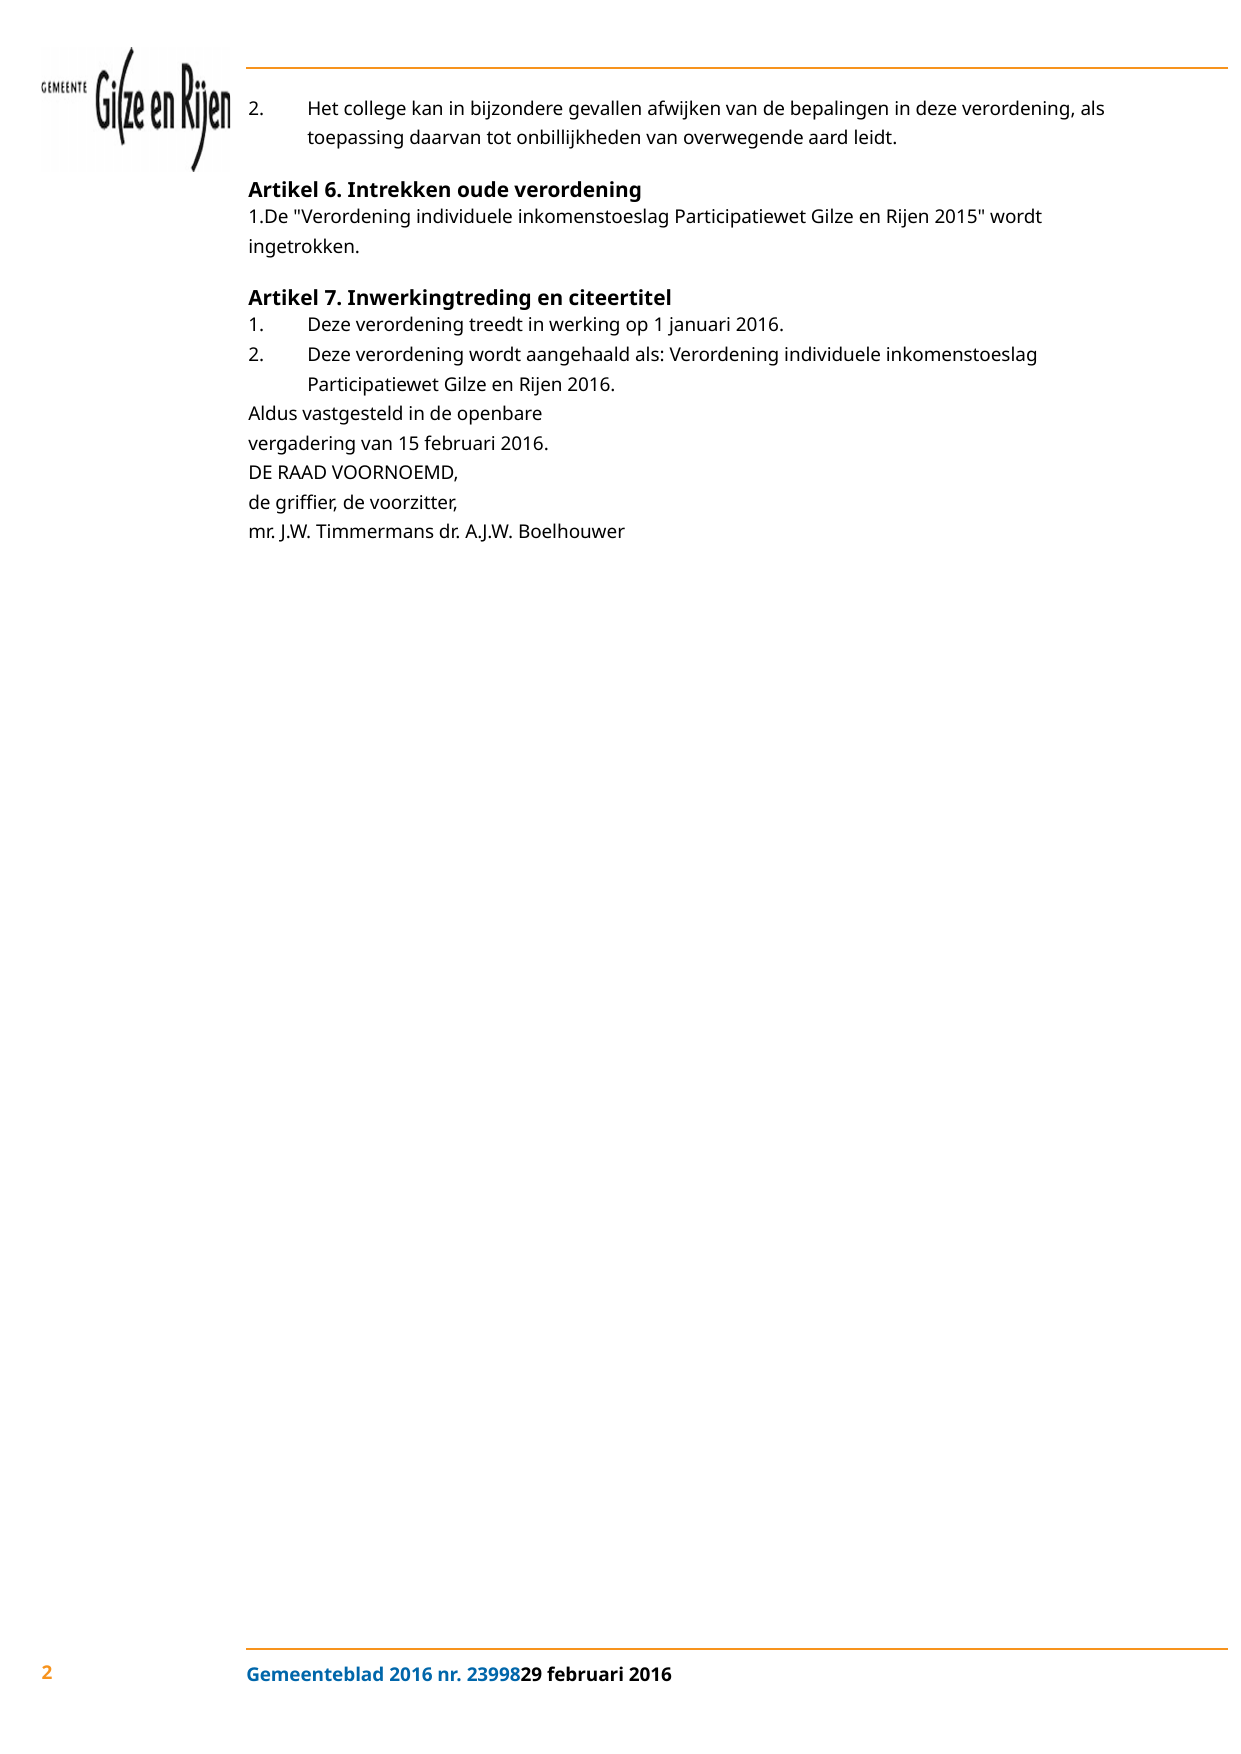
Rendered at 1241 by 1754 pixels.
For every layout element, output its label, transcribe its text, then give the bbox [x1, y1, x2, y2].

text Aldus vastgesteld in de openbare [248, 400, 1152, 426]
text mr. J.W. Timmermans dr. A.J.W. Boelhouwer [248, 519, 1152, 544]
list Het college kan in bijzondere gevallen afwijken van de bepalingen in deze verordening, als toepassing daarvan tot onbillijkheden van overwegende aard leidt. [248, 95, 1152, 150]
list Deze verordening wordt aangehaald als: Verordening individuele inkomenstoeslag Participatiewet Gilze en Rijen 2016. [248, 341, 1152, 397]
text Artikel 6. Intrekken oude verordening [248, 175, 1152, 203]
text Artikel 7. Inwerkingtreding en citeertitel [248, 283, 1152, 312]
picture [41, 47, 231, 172]
text de griffier, de voorzitter, [248, 489, 1152, 515]
text vergadering van 15 februari 2016. [248, 430, 1152, 456]
text DE RAAD VOORNOEMD, [248, 459, 1152, 485]
text 1.De "Verordening individuele inkomenstoeslag Participatiewet Gilze en Rijen 2015" wordt ingetrokken. [248, 203, 1152, 258]
list Deze verordening treedt in werking op 1 januari 2016. [248, 312, 1152, 337]
